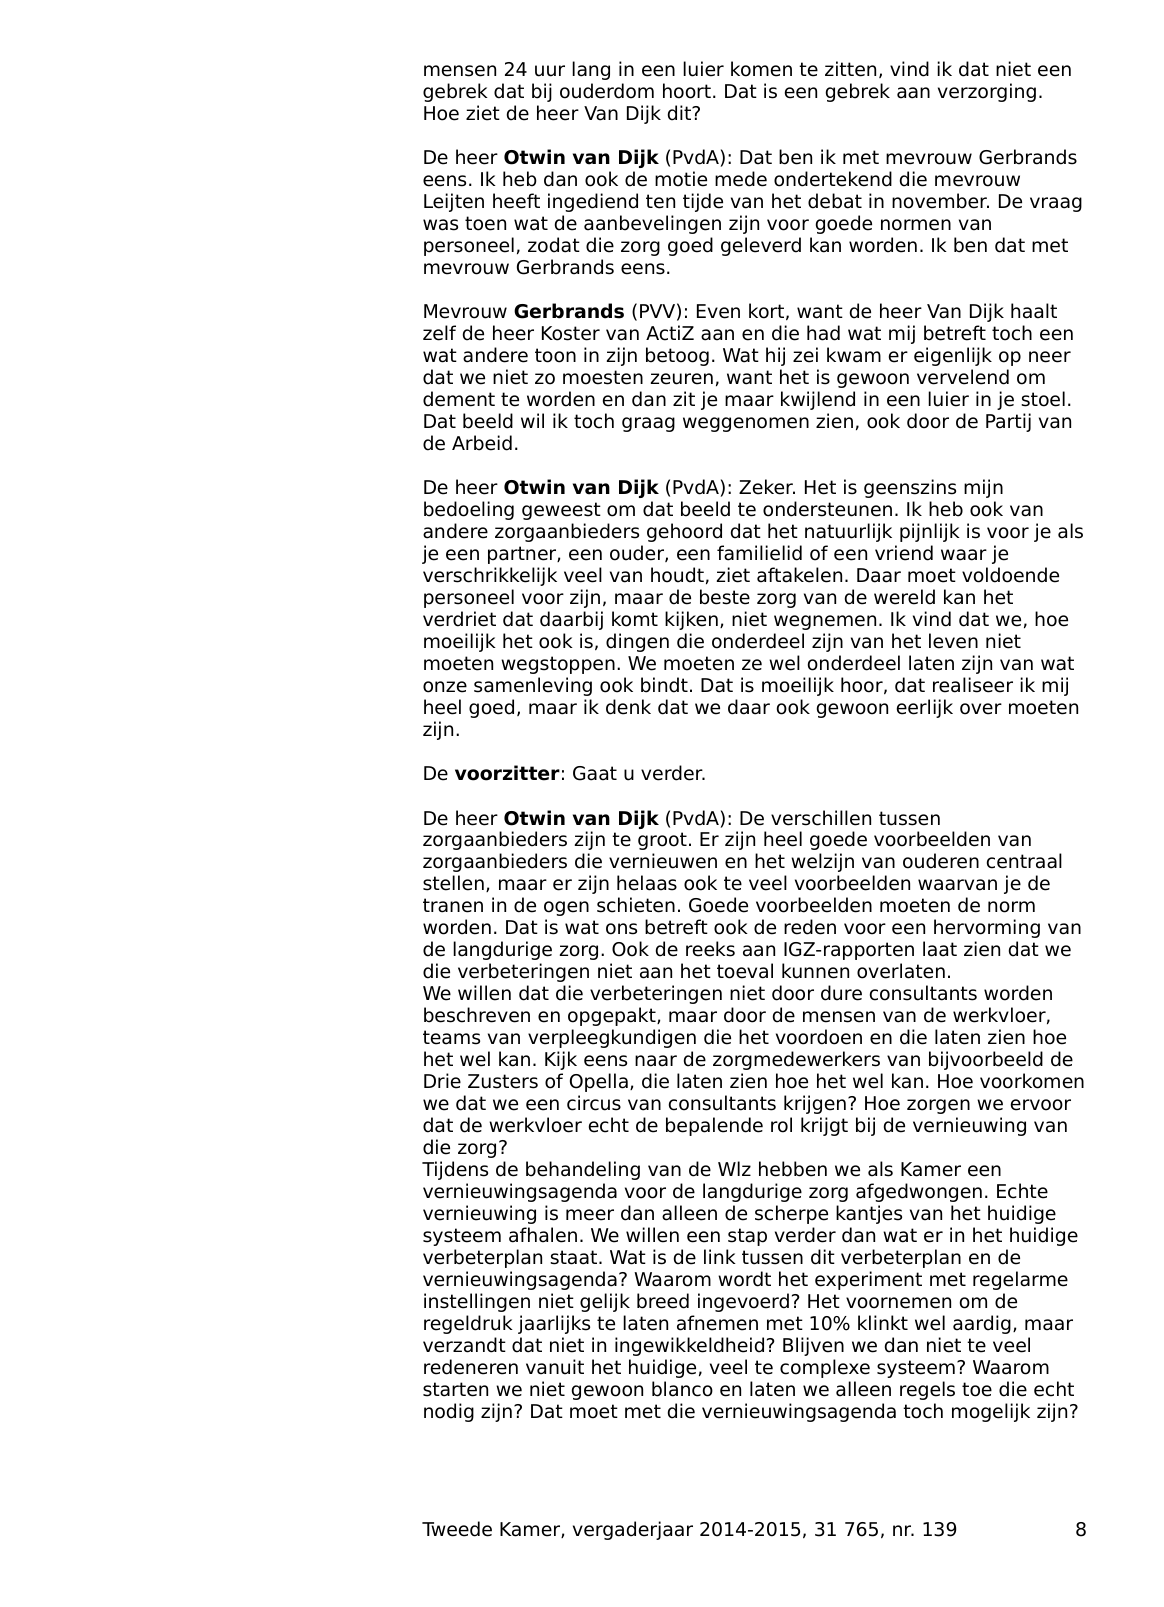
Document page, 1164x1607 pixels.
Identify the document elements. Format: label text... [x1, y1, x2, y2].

text De voorzitter: Gaat u verder. [422, 763, 1087, 785]
text De heer Otwin van Dijk (PvdA): Dat ben ik met mevrouw Gerbrands eens. Ik heb dan ook de motie mede ondertekend die mevrouw Leijten heeft ingediend ten tijde van het debat in november. De vraag was toen wat de aanbevelingen zijn voor goede normen van personeel, zodat die zorg goed geleverd kan worden. Ik ben dat met mevrouw Gerbrands eens. [422, 147, 1087, 279]
text Tijdens de behandeling van de Wlz hebben we als Kamer een vernieuwingsagenda voor de langdurige zorg afgedwongen. Echte vernieuwing is meer dan alleen de scherpe kantjes van het huidige systeem afhalen. We willen een stap verder dan wat er in het huidige verbeterplan staat. Wat is de link tussen dit verbeterplan en de vernieuwingsagenda? Waarom wordt het experiment met regelarme instellingen niet gelijk breed ingevoerd? Het voornemen om de regeldruk jaarlijks te laten afnemen met 10% klinkt wel aardig, maar verzandt dat niet in ingewikkeldheid? Blijven we dan niet te veel redeneren vanuit het huidige, veel te complexe systeem? Waarom starten we niet gewoon blanco en laten we alleen regels toe die echt nodig zijn? Dat moet met die vernieuwingsagenda toch mogelijk zijn? [422, 1159, 1087, 1423]
text De heer Otwin van Dijk (PvdA): Zeker. Het is geenszins mijn bedoeling geweest om dat beeld te ondersteunen. Ik heb ook van andere zorgaanbieders gehoord dat het natuurlijk pijnlijk is voor je als je een partner, een ouder, een familielid of een vriend waar je verschrikkelijk veel van houdt, ziet aftakelen. Daar moet voldoende personeel voor zijn, maar de beste zorg van de wereld kan het verdriet dat daarbij komt kijken, niet wegnemen. Ik vind dat we, hoe moeilijk het ook is, dingen die onderdeel zijn van het leven niet moeten wegstoppen. We moeten ze wel onderdeel laten zijn van wat onze samenleving ook bindt. Dat is moeilijk hoor, dat realiseer ik mij heel goed, maar ik denk dat we daar ook gewoon eerlijk over moeten zijn. [422, 477, 1087, 741]
text mensen 24 uur lang in een luier komen te zitten, vind ik dat niet een gebrek dat bij ouderdom hoort. Dat is een gebrek aan verzorging. Hoe ziet de heer Van Dijk dit? [422, 59, 1087, 125]
text Mevrouw Gerbrands (PVV): Even kort, want de heer Van Dijk haalt zelf de heer Koster van ActiZ aan en die had wat mij betreft toch een wat andere toon in zijn betoog. Wat hij zei kwam er eigenlijk op neer dat we niet zo moesten zeuren, want het is gewoon vervelend om dement te worden en dan zit je maar kwijlend in een luier in je stoel. Dat beeld wil ik toch graag weggenomen zien, ook door de Partij van de Arbeid. [422, 301, 1087, 455]
text De heer Otwin van Dijk (PvdA): De verschillen tussen zorgaanbieders zijn te groot. Er zijn heel goede voorbeelden van zorgaanbieders die vernieuwen en het welzijn van ouderen centraal stellen, maar er zijn helaas ook te veel voorbeelden waarvan je de tranen in de ogen schieten. Goede voorbeelden moeten de norm worden. Dat is wat ons betreft ook de reden voor een hervorming van de langdurige zorg. Ook de reeks aan IGZ-rapporten laat zien dat we die verbeteringen niet aan het toeval kunnen overlaten. [422, 807, 1087, 983]
text We willen dat die verbeteringen niet door dure consultants worden beschreven en opgepakt, maar door de mensen van de werkvloer, teams van verpleegkundigen die het voordoen en die laten zien hoe het wel kan. Kijk eens naar de zorgmedewerkers van bijvoorbeeld de Drie Zusters of Opella, die laten zien hoe het wel kan. Hoe voorkomen we dat we een circus van consultants krijgen? Hoe zorgen we ervoor dat de werkvloer echt de bepalende rol krijgt bij de vernieuwing van die zorg? [422, 983, 1087, 1159]
